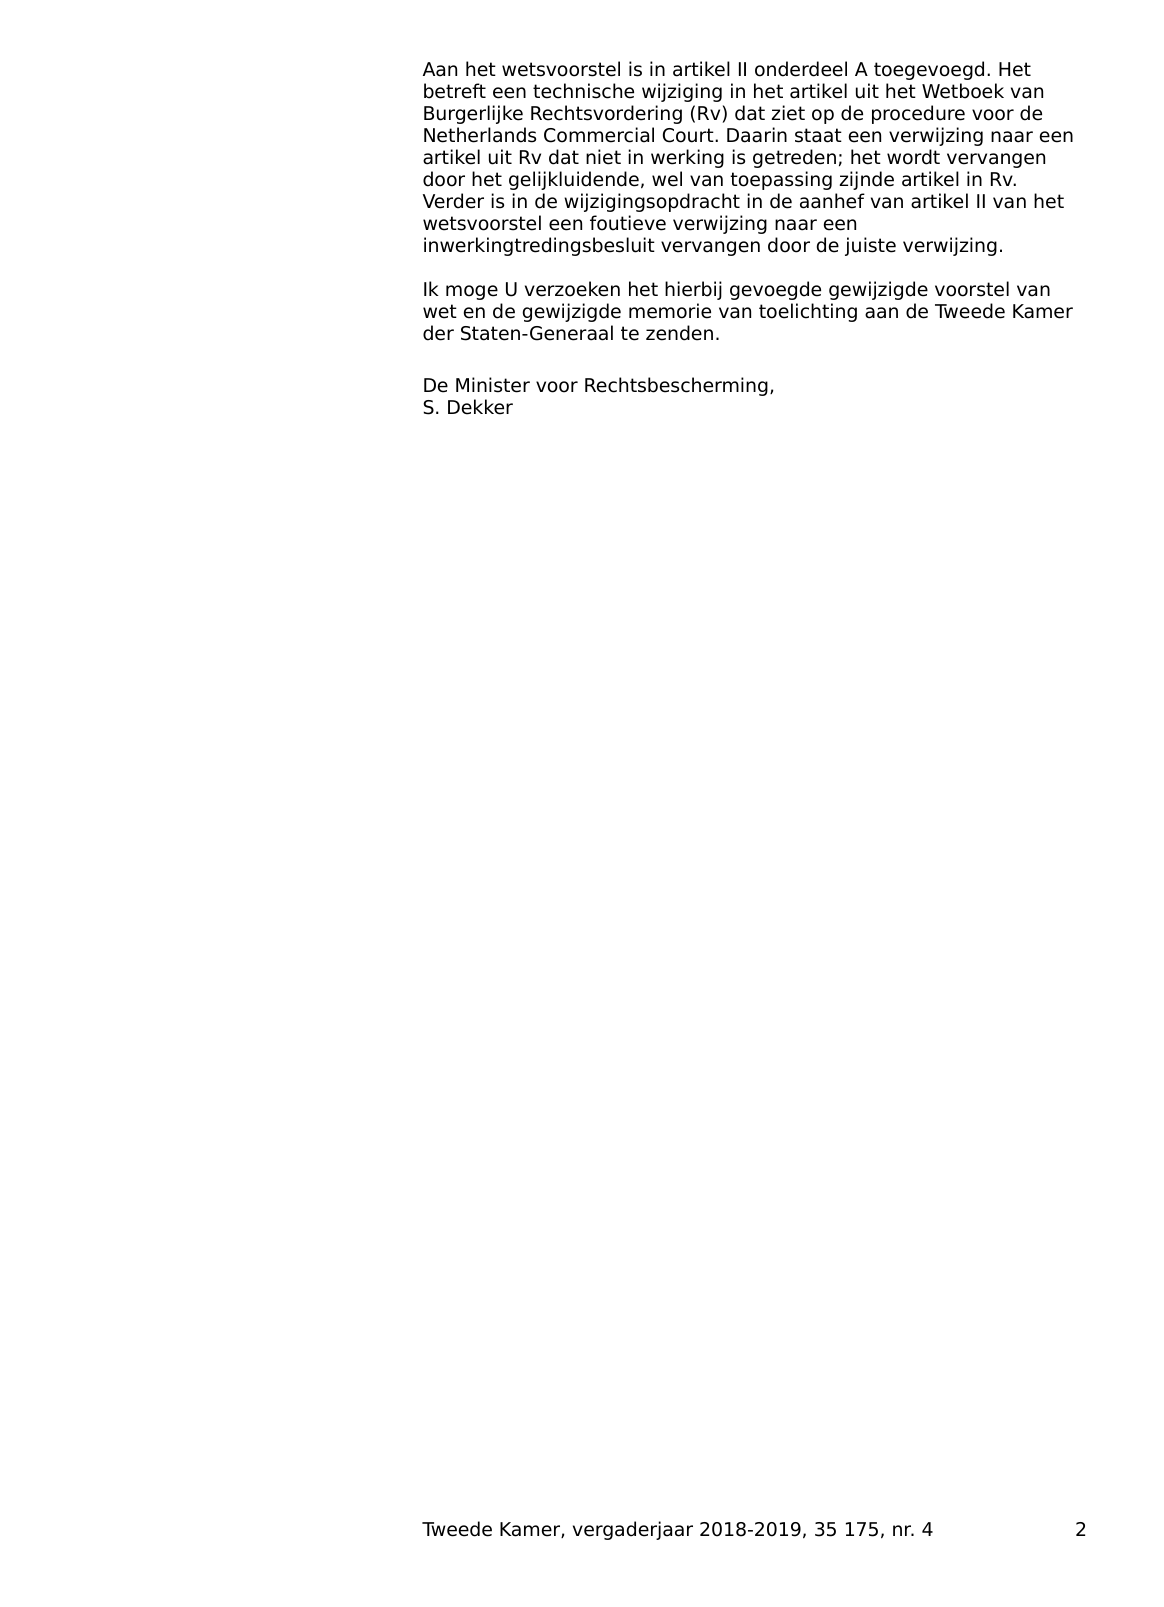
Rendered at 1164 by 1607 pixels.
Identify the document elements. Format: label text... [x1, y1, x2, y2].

text Verder is in de wijzigingsopdracht in de aanhef van artikel II van het wetsvoorstel een foutieve verwijzing naar een inwerkingtredingsbesluit vervangen door de juiste verwijzing. [422, 191, 1087, 257]
text De Minister voor Rechtsbescherming, S. Dekker [422, 375, 1087, 419]
text Aan het wetsvoorstel is in artikel II onderdeel A toegevoegd. Het betreft een technische wijziging in het artikel uit het Wetboek van Burgerlijke Rechtsvordering (Rv) dat ziet op de procedure voor de Netherlands Commercial Court. Daarin staat een verwijzing naar een artikel uit Rv dat niet in werking is getreden; het wordt vervangen door het gelijkluidende, wel van toepassing zijnde artikel in Rv. [422, 59, 1087, 191]
text Ik moge U verzoeken het hierbij gevoegde gewijzigde voorstel van wet en de gewijzigde memorie van toelichting aan de Tweede Kamer der Staten-Generaal te zenden. [422, 279, 1087, 345]
